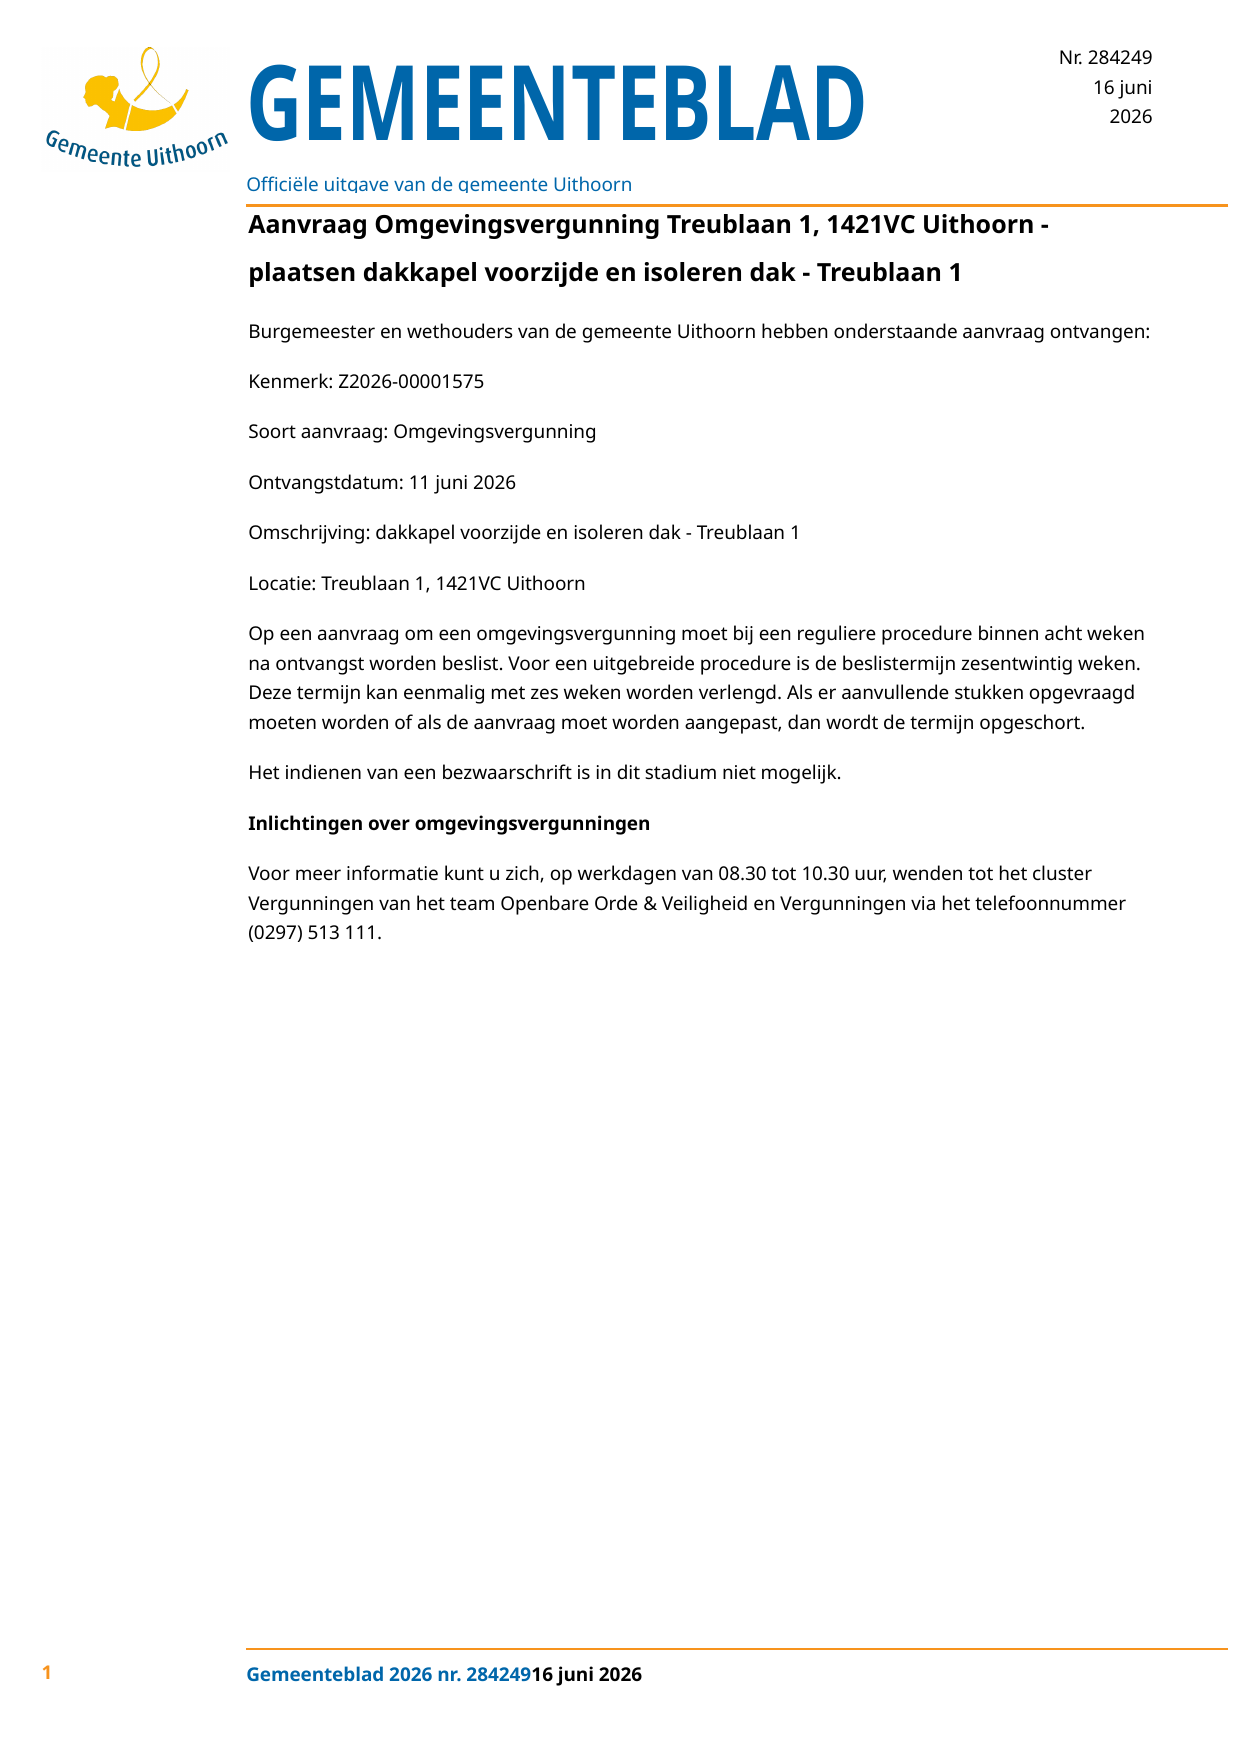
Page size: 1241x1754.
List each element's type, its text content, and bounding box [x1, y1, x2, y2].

text Kenmerk: Z2026-00001575 [248, 368, 1152, 394]
text Het indienen van een bezwaarschrift is in dit stadium niet mogelijk. [248, 759, 1152, 785]
text Op een aanvraag om een omgevingsvergunning moet bij een reguliere procedure binnen acht weken na ontvangst worden beslist. Voor een uitgebreide procedure is de beslistermijn zesentwintig weken. Deze termijn kan eenmalig met zes weken worden verlengd. Als er aanvullende stukken opgevraagd moeten worden of als de aanvraag moet worden aangepast, dan wordt de termijn opgeschort. [248, 620, 1152, 735]
text Omschrijving: dakkapel voorzijde en isoleren dak - Treublaan 1 [248, 519, 1152, 545]
text Locatie: Treublaan 1, 1421VC Uithoorn [248, 570, 1152, 596]
text Ontvangstdatum: 11 juni 2026 [248, 469, 1152, 495]
text Burgemeester en wethouders van de gemeente Uithoorn hebben onderstaande aanvraag ontvangen: [248, 318, 1152, 344]
picture [41, 47, 231, 172]
text Voor meer informatie kunt u zich, op werkdagen van 08.30 tot 10.30 uur, wenden tot het cluster Vergunningen van het team Openbare Orde & Veiligheid en Vergunningen via het telefoonnummer (0297) 513 111. [248, 860, 1152, 945]
text Soort aanvraag: Omgevingsvergunning [248, 419, 1152, 444]
text Inlichtingen over omgevingsvergunningen [248, 810, 1152, 836]
text Aanvraag Omgevingsvergunning Treublaan 1, 1421VC Uithoorn - plaatsen dakkapel voorzijde en isoleren dak - Treublaan 1 [248, 207, 1152, 288]
